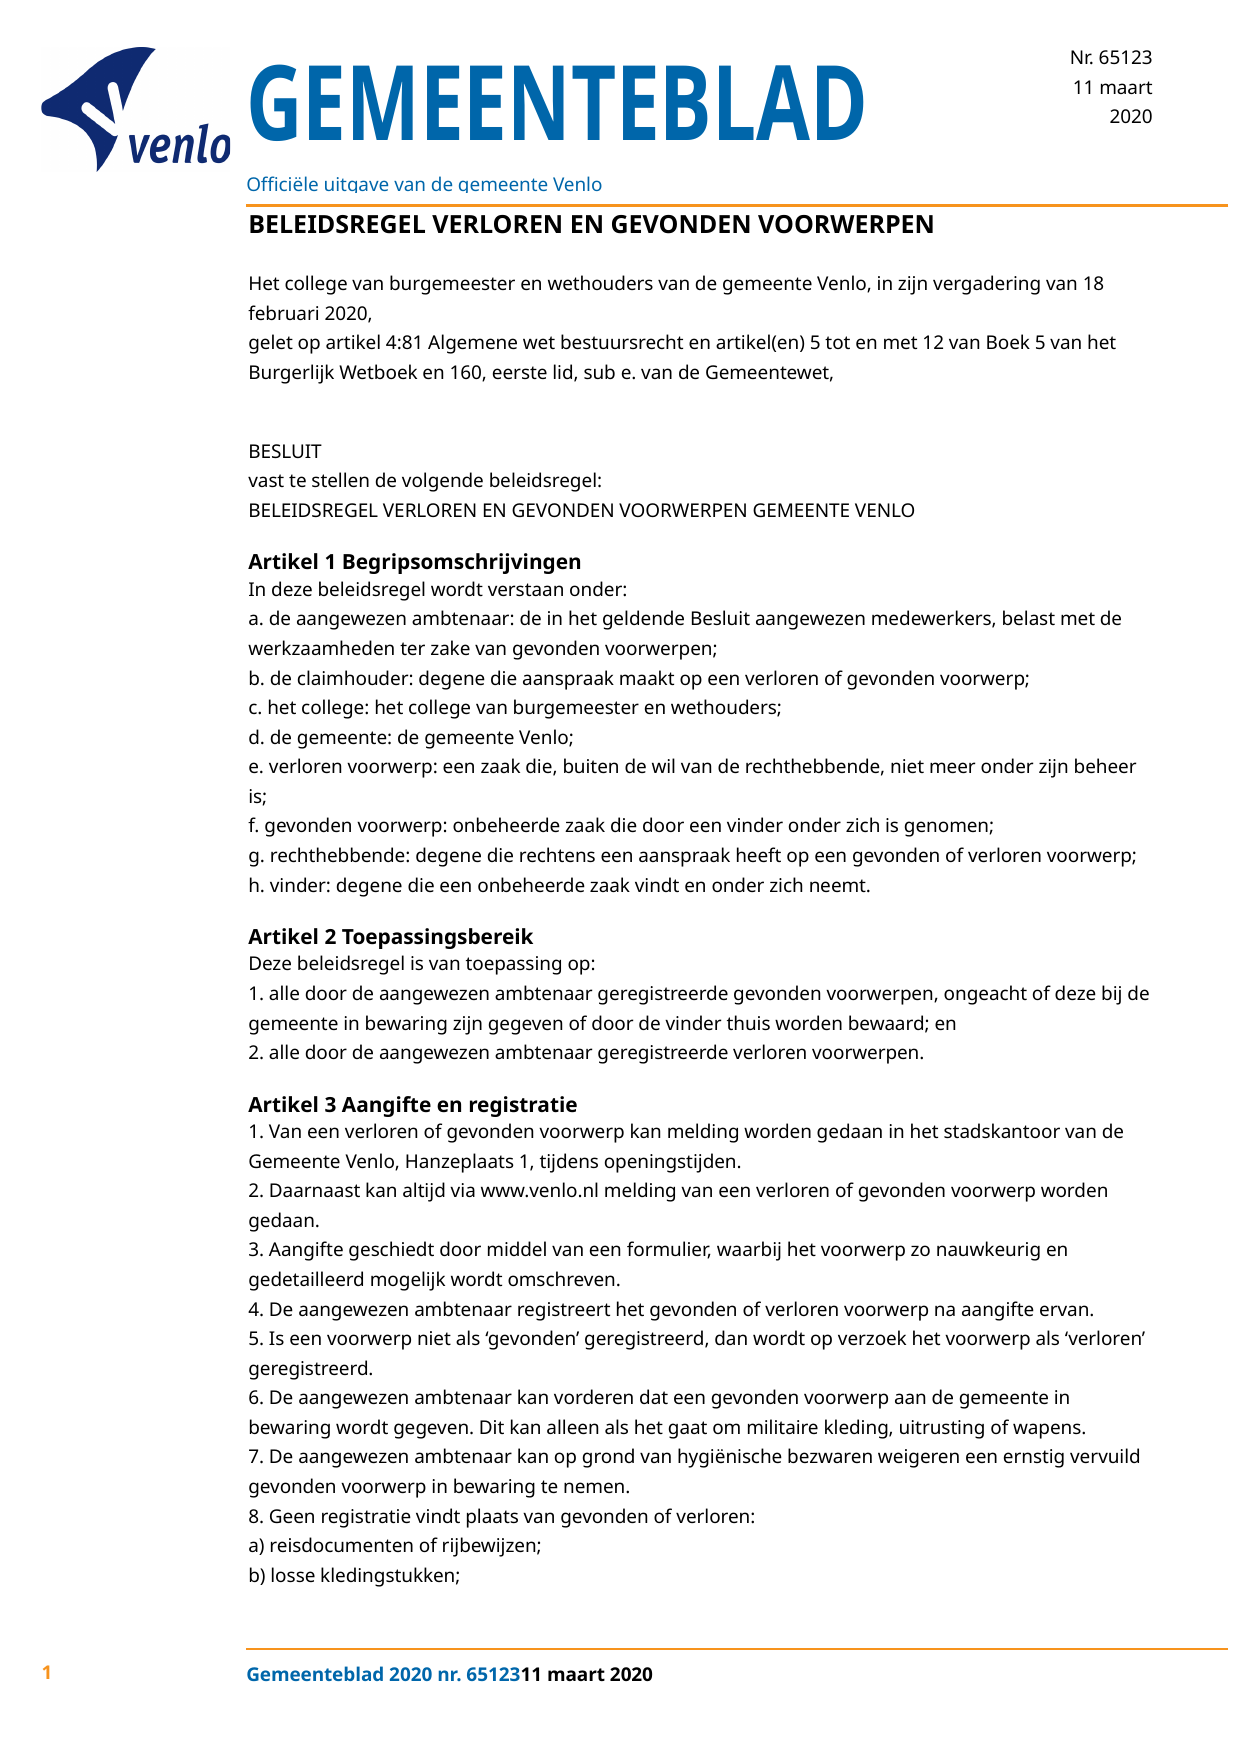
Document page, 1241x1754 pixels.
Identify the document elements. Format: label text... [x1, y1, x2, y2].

text BESLUIT [248, 438, 1152, 464]
text In deze beleidsregel wordt verstaan onder: [248, 576, 1152, 602]
text gelet op artikel 4:81 Algemene wet bestuursrecht en artikel(en) 5 tot en met 12 van Boek 5 van het Burgerlijk Wetboek en 160, eerste lid, sub e. van de Gemeentewet, [248, 329, 1152, 385]
text f. gevonden voorwerp: onbeheerde zaak die door een vinder onder zich is genomen; [248, 813, 1152, 838]
text a) reisdocumenten of rijbewijzen; [248, 1532, 1152, 1558]
text BELEIDSREGEL VERLOREN EN GEVONDEN VOORWERPEN [248, 207, 1152, 241]
text vast te stellen de volgende beleidsregel: [248, 467, 1152, 493]
text 4. De aangewezen ambtenaar registreert het gevonden of verloren voorwerp na aangifte ervan. [248, 1296, 1152, 1321]
text BELEIDSREGEL VERLOREN EN GEVONDEN VOORWERPEN GEMEENTE VENLO [248, 497, 1152, 523]
text 3. Aangifte geschiedt door middel van een formulier, waarbij het voorwerp zo nauwkeurig en gedetailleerd mogelijk wordt omschreven. [248, 1237, 1152, 1292]
text g. rechthebbende: degene die rechtens een aanspraak heeft op een gevonden of verloren voorwerp; [248, 842, 1152, 868]
text Het college van burgemeester en wethouders van de gemeente Venlo, in zijn vergadering van 18 februari 2020, [248, 270, 1152, 326]
text Artikel 3 Aangifte en registratie [248, 1090, 1152, 1118]
text b) losse kledingstukken; [248, 1562, 1152, 1588]
text 2. alle door de aangewezen ambtenaar geregistreerde verloren voorwerpen. [248, 1039, 1152, 1065]
text e. verloren voorwerp: een zaak die, buiten de wil van de rechthebbende, niet meer onder zijn beheer is; [248, 753, 1152, 809]
text 6. De aangewezen ambtenaar kan vorderen dat een gevonden voorwerp aan de gemeente in bewaring wordt gegeven. Dit kan alleen als het gaat om militaire kleding, uitrusting of wapens. [248, 1384, 1152, 1440]
text b. de claimhouder: degene die aanspraak maakt op een verloren of gevonden voorwerp; [248, 665, 1152, 690]
text 5. Is een voorwerp niet als ‘gevonden’ geregistreerd, dan wordt op verzoek het voorwerp als ‘verloren’ geregistreerd. [248, 1325, 1152, 1381]
picture [41, 47, 231, 172]
text Artikel 1 Begripsomschrijvingen [248, 547, 1152, 576]
text 7. De aangewezen ambtenaar kan op grond van hygiënische bezwaren weigeren een ernstig vervuild gevonden voorwerp in bewaring te nemen. [248, 1444, 1152, 1499]
text 8. Geen registratie vindt plaats van gevonden of verloren: [248, 1503, 1152, 1528]
text a. de aangewezen ambtenaar: de in het geldende Besluit aangewezen medewerkers, belast met de werkzaamheden ter zake van gevonden voorwerpen; [248, 606, 1152, 661]
text h. vinder: degene die een onbeheerde zaak vindt en onder zich neemt. [248, 872, 1152, 897]
text 2. Daarnaast kan altijd via www.venlo.nl melding van een verloren of gevonden voorwerp worden gedaan. [248, 1177, 1152, 1233]
text 1. Van een verloren of gevonden voorwerp kan melding worden gedaan in het stadskantoor van de Gemeente Venlo, Hanzeplaats 1, tijdens openingstijden. [248, 1118, 1152, 1173]
text 1. alle door de aangewezen ambtenaar geregistreerde gevonden voorwerpen, ongeacht of deze bij de gemeente in bewaring zijn gegeven of door de vinder thuis worden bewaard; en [248, 980, 1152, 1036]
text d. de gemeente: de gemeente Venlo; [248, 724, 1152, 749]
text Deze beleidsregel is van toepassing op: [248, 951, 1152, 976]
text c. het college: het college van burgemeester en wethouders; [248, 694, 1152, 720]
text Artikel 2 Toepassingsbereik [248, 922, 1152, 951]
